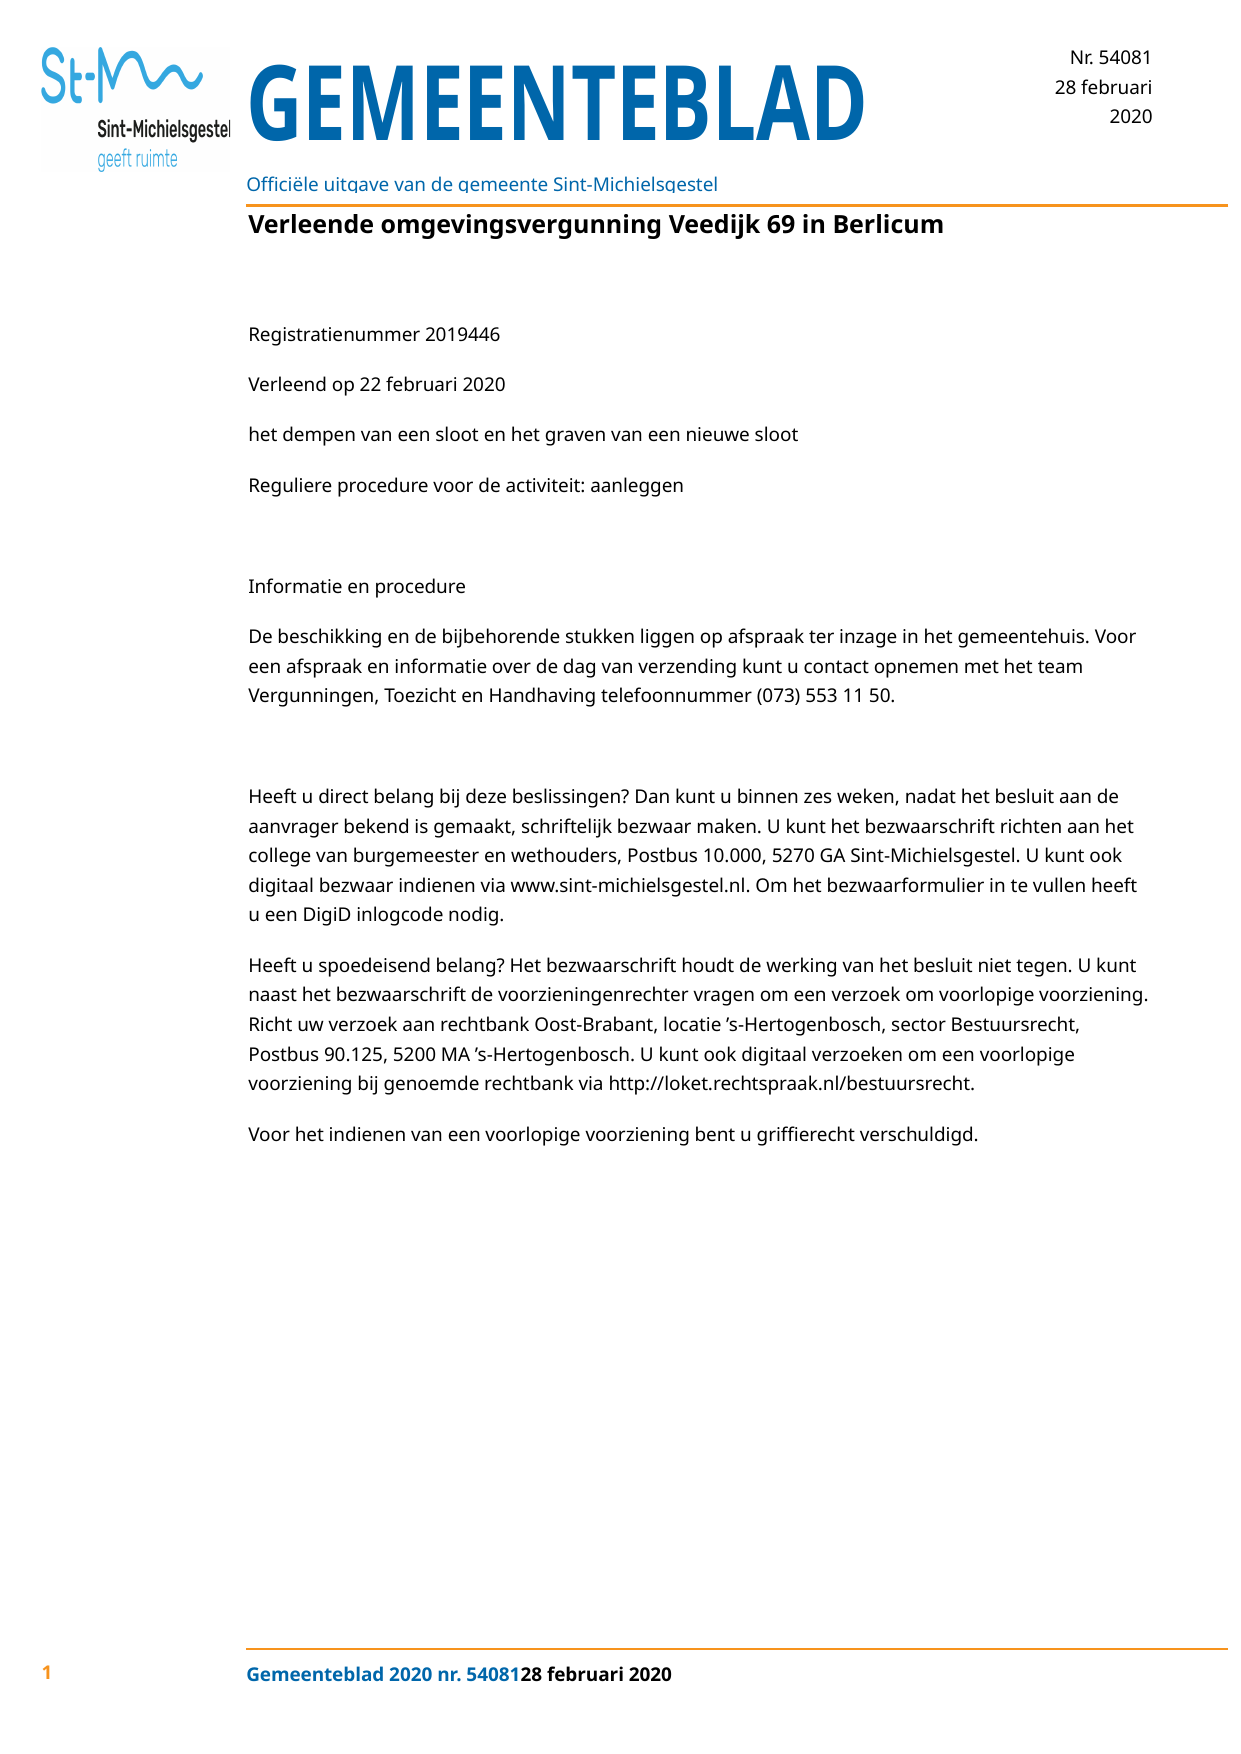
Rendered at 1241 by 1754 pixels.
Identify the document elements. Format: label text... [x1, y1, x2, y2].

text Heeft u spoedeisend belang? Het bezwaarschrift houdt de werking van het besluit niet tegen. U kunt naast het bezwaarschrift de voorzieningenrechter vragen om een verzoek om voorlopige voorziening. Richt uw verzoek aan rechtbank Oost-Brabant, locatie ’s-Hertogenbosch, sector Bestuursrecht, Postbus 90.125, 5200 MA ’s-Hertogenbosch. U kunt ook digitaal verzoeken om een voorlopige voorziening bij genoemde rechtbank via http://loket.rechtspraak.nl/bestuursrecht. [248, 952, 1152, 1096]
text Verleend op 22 februari 2020 [248, 371, 1152, 397]
text De beschikking en de bijbehorende stukken liggen op afspraak ter inzage in het gemeentehuis. Voor een afspraak en informatie over de dag van verzending kunt u contact opnemen met het team Vergunningen, Toezicht en Handhaving telefoonnummer (073) 553 11 50. [248, 623, 1152, 708]
text het dempen van een sloot en het graven van een nieuwe sloot [248, 422, 1152, 447]
text Informatie en procedure [248, 573, 1152, 598]
text Reguliere procedure voor de activiteit: aanleggen [248, 472, 1152, 498]
text Verleende omgevingsvergunning Veedijk 69 in Berlicum [248, 207, 1152, 241]
picture [41, 47, 231, 172]
text Voor het indienen van een voorlopige voorziening bent u griffierecht verschuldigd. [248, 1121, 1152, 1146]
text Heeft u direct belang bij deze beslissingen? Dan kunt u binnen zes weken, nadat het besluit aan de aanvrager bekend is gemaakt, schriftelijk bezwaar maken. U kunt het bezwaarschrift richten aan het college van burgemeester en wethouders, Postbus 10.000, 5270 GA Sint-Michielsgestel. U kunt ook digitaal bezwaar indienen via www.sint-michielsgestel.nl. Om het bezwaarformulier in te vullen heeft u een DigiD inlogcode nodig. [248, 783, 1152, 927]
text Registratienummer 2019446 [248, 321, 1152, 346]
